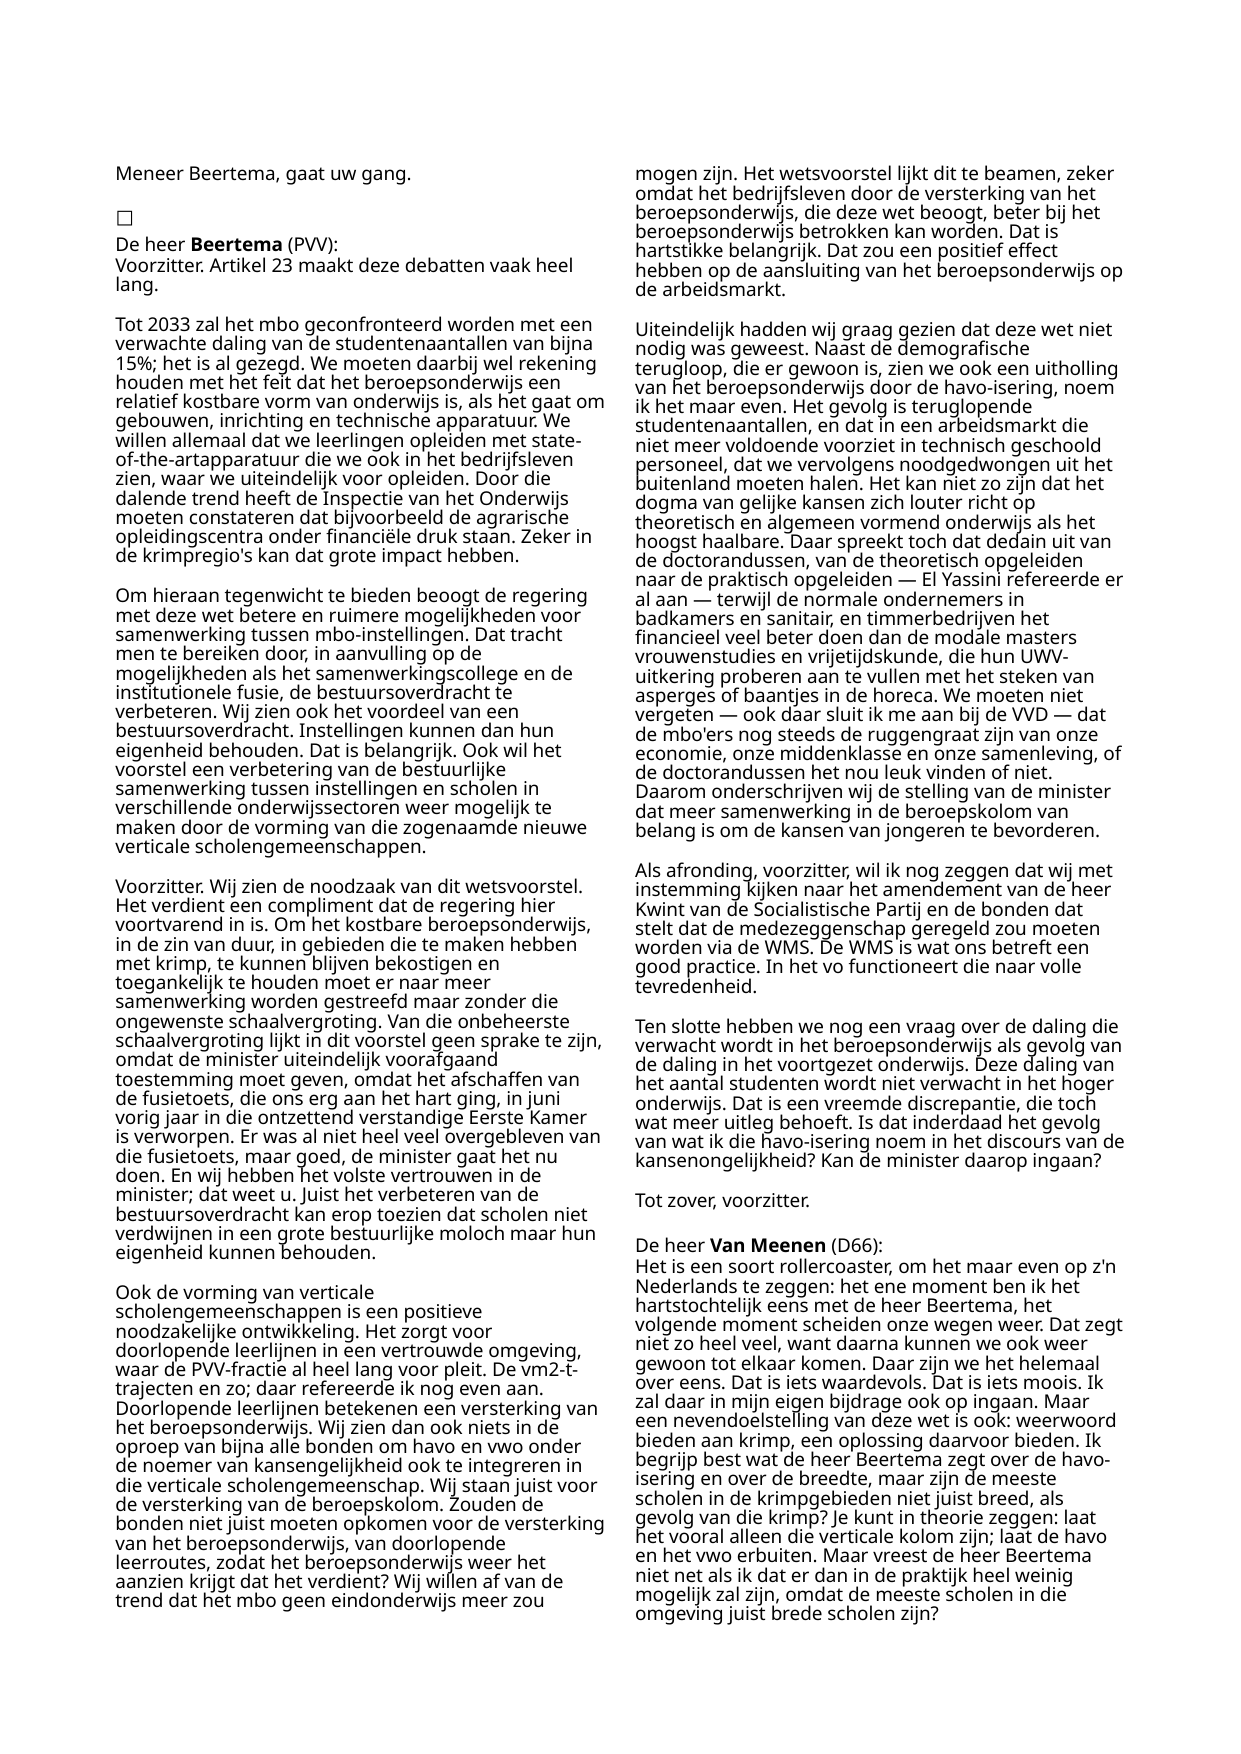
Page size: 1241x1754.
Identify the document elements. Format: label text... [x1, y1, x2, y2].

text Ten slotte hebben we nog een vraag over de daling die verwacht wordt in het beroepsonderwijs als gevolg van de daling in het voortgezet onderwijs. Deze daling van het aantal studenten wordt niet verwacht in het hoger onderwijs. Dat is een vreemde discrepantie, die toch wat meer uitleg behoeft. Is dat inderdaad het gevolg van wat ik die havo-isering noem in het discours van de kansenongelijkheid? Kan de minister daarop ingaan? [635, 1018, 1125, 1172]
text Meneer Beertema, gaat uw gang. [115, 165, 605, 184]
text De heer Van Meenen (D66): [635, 1233, 1125, 1258]
text Tot 2033 zal het mbo geconfronteerd worden met een verwachte daling van de studentenaantallen van bijna 15%; het is al gezegd. We moeten daarbij wel rekening houden met het feit dat het beroepsonderwijs een relatief kostbare vorm van onderwijs is, als het gaat om gebouwen, inrichting en technische apparatuur. We willen allemaal dat we leerlingen opleiden met state-of-the-artapparatuur die we ook in het bedrijfsleven zien, waar we uiteindelijk voor opleiden. Door die dalende trend heeft de Inspectie van het Onderwijs moeten constateren dat bijvoorbeeld de agrarische opleidingscentra onder financiële druk staan. Zeker in de krimpregio's kan dat grote impact hebben. [115, 316, 605, 567]
text ⬜ [115, 205, 605, 231]
text Tot zover, voorzitter. [635, 1192, 1125, 1212]
text Voorzitter. Artikel 23 maakt deze debatten vaak heel lang. [115, 257, 605, 295]
text Als afronding, voorzitter, wil ik nog zeggen dat wij met instemming kijken naar het amendement van de heer Kwint van de Socialistische Partij en de bonden dat stelt dat de medezeggenschap geregeld zou moeten worden via de WMS. De WMS is wat ons betreft een good practice. In het vo functioneert die naar volle tevredenheid. [635, 862, 1125, 997]
text Het is een soort rollercoaster, om het maar even op z'n Nederlands te zeggen: het ene moment ben ik het hartstochtelijk eens met de heer Beertema, het volgende moment scheiden onze wegen weer. Dat zegt niet zo heel veel, want daarna kunnen we ook weer gewoon tot elkaar komen. Daar zijn we het helemaal over eens. Dat is iets waardevols. Dat is iets moois. Ik zal daar in mijn eigen bijdrage ook op ingaan. Maar een nevendoelstelling van deze wet is ook: weerwoord bieden aan krimp, een oplossing daarvoor bieden. Ik begrijp best wat de heer Beertema zegt over de havo-isering en over de breedte, maar zijn de meeste scholen in de krimpgebieden niet juist breed, als gevolg van die krimp? Je kunt in theorie zeggen: laat het vooral alleen die verticale kolom zijn; laat de havo en het vwo erbuiten. Maar vreest de heer Beertema niet net als ik dat er dan in de praktijk heel weinig mogelijk zal zijn, omdat de meeste scholen in die omgeving juist brede scholen zijn? [635, 1258, 1125, 1624]
text mogen zijn. Het wetsvoorstel lijkt dit te beamen, zeker omdat het bedrijfsleven door de versterking van het beroepsonderwijs, die deze wet beoogt, beter bij het beroepsonderwijs betrokken kan worden. Dat is hartstikke belangrijk. Dat zou een positief effect hebben op de aansluiting van het beroepsonderwijs op de arbeidsmarkt. [635, 165, 1125, 300]
text De heer Beertema (PVV): [115, 231, 605, 257]
text Voorzitter. Wij zien de noodzaak van dit wetsvoorstel. Het verdient een compliment dat de regering hier voortvarend in is. Om het kostbare beroepsonderwijs, in de zin van duur, in gebieden die te maken hebben met krimp, te kunnen blijven bekostigen en toegankelijk te houden moet er naar meer samenwerking worden gestreefd maar zonder die ongewenste schaalvergroting. Van die onbeheerste schaalvergroting lijkt in dit voorstel geen sprake te zijn, omdat de minister uiteindelijk voorafgaand toestemming moet geven, omdat het afschaffen van de fusietoets, die ons erg aan het hart ging, in juni vorig jaar in die ontzettend verstandige Eerste Kamer is verworpen. Er was al niet heel veel overgebleven van die fusietoets, maar goed, de minister gaat het nu doen. En wij hebben het volste vertrouwen in de minister; dat weet u. Juist het verbeteren van de bestuursoverdracht kan erop toezien dat scholen niet verdwijnen in een grote bestuurlijke moloch maar hun eigenheid kunnen behouden. [115, 878, 605, 1263]
text Uiteindelijk hadden wij graag gezien dat deze wet niet nodig was geweest. Naast de demografische terugloop, die er gewoon is, zien we ook een uitholling van het beroepsonderwijs door de havo-isering, noem ik het maar even. Het gevolg is teruglopende studentenaantallen, en dat in een arbeidsmarkt die niet meer voldoende voorziet in technisch geschoold personeel, dat we vervolgens noodgedwongen uit het buitenland moeten halen. Het kan niet zo zijn dat het dogma van gelijke kansen zich louter richt op theoretisch en algemeen vormend onderwijs als het hoogst haalbare. Daar spreekt toch dat dedain uit van de doctorandussen, van de theoretisch opgeleiden naar de praktisch opgeleiden — El Yassini refereerde er al aan — terwijl de normale ondernemers in badkamers en sanitair, en timmerbedrijven het financieel veel beter doen dan de modale masters vrouwenstudies en vrijetijdskunde, die hun UWV-uitkering proberen aan te vullen met het steken van asperges of baantjes in de horeca. We moeten niet vergeten — ook daar sluit ik me aan bij de VVD — dat de mbo'ers nog steeds de ruggengraat zijn van onze economie, onze middenklasse en onze samenleving, of de doctorandussen het nou leuk vinden of niet. Daarom onderschrijven wij de stelling van de minister dat meer samenwerking in de beroepskolom van belang is om de kansen van jongeren te bevorderen. [635, 321, 1125, 841]
text Ook de vorming van verticale scholengemeenschappen is een positieve noodzakelijke ontwikkeling. Het zorgt voor doorlopende leerlijnen in een vertrouwde omgeving, waar de PVV-fractie al heel lang voor pleit. De vm2-t-trajecten en zo; daar refereerde ik nog even aan. Doorlopende leerlijnen betekenen een versterking van het beroepsonderwijs. Wij zien dan ook niets in de oproep van bijna alle bonden om havo en vwo onder de noemer van kansengelijkheid ook te integreren in die verticale scholengemeenschap. Wij staan juist voor de versterking van de beroepskolom. Zouden de bonden niet juist moeten opkomen voor de versterking van het beroepsonderwijs, van doorlopende leerroutes, zodat het beroepsonderwijs weer het aanzien krijgt dat het verdient? Wij willen af van de trend dat het mbo geen eindonderwijs meer zou [115, 1284, 605, 1612]
text Om hieraan tegenwicht te bieden beoogt de regering met deze wet betere en ruimere mogelijkheden voor samenwerking tussen mbo-instellingen. Dat tracht men te bereiken door, in aanvulling op de mogelijkheden als het samenwerkingscollege en de institutionele fusie, de bestuursoverdracht te verbeteren. Wij zien ook het voordeel van een bestuursoverdracht. Instellingen kunnen dan hun eigenheid behouden. Dat is belangrijk. Ook wil het voorstel een verbetering van de bestuurlijke samenwerking tussen instellingen en scholen in verschillende onderwijssectoren weer mogelijk te maken door de vorming van die zogenaamde nieuwe verticale scholengemeenschappen. [115, 587, 605, 857]
